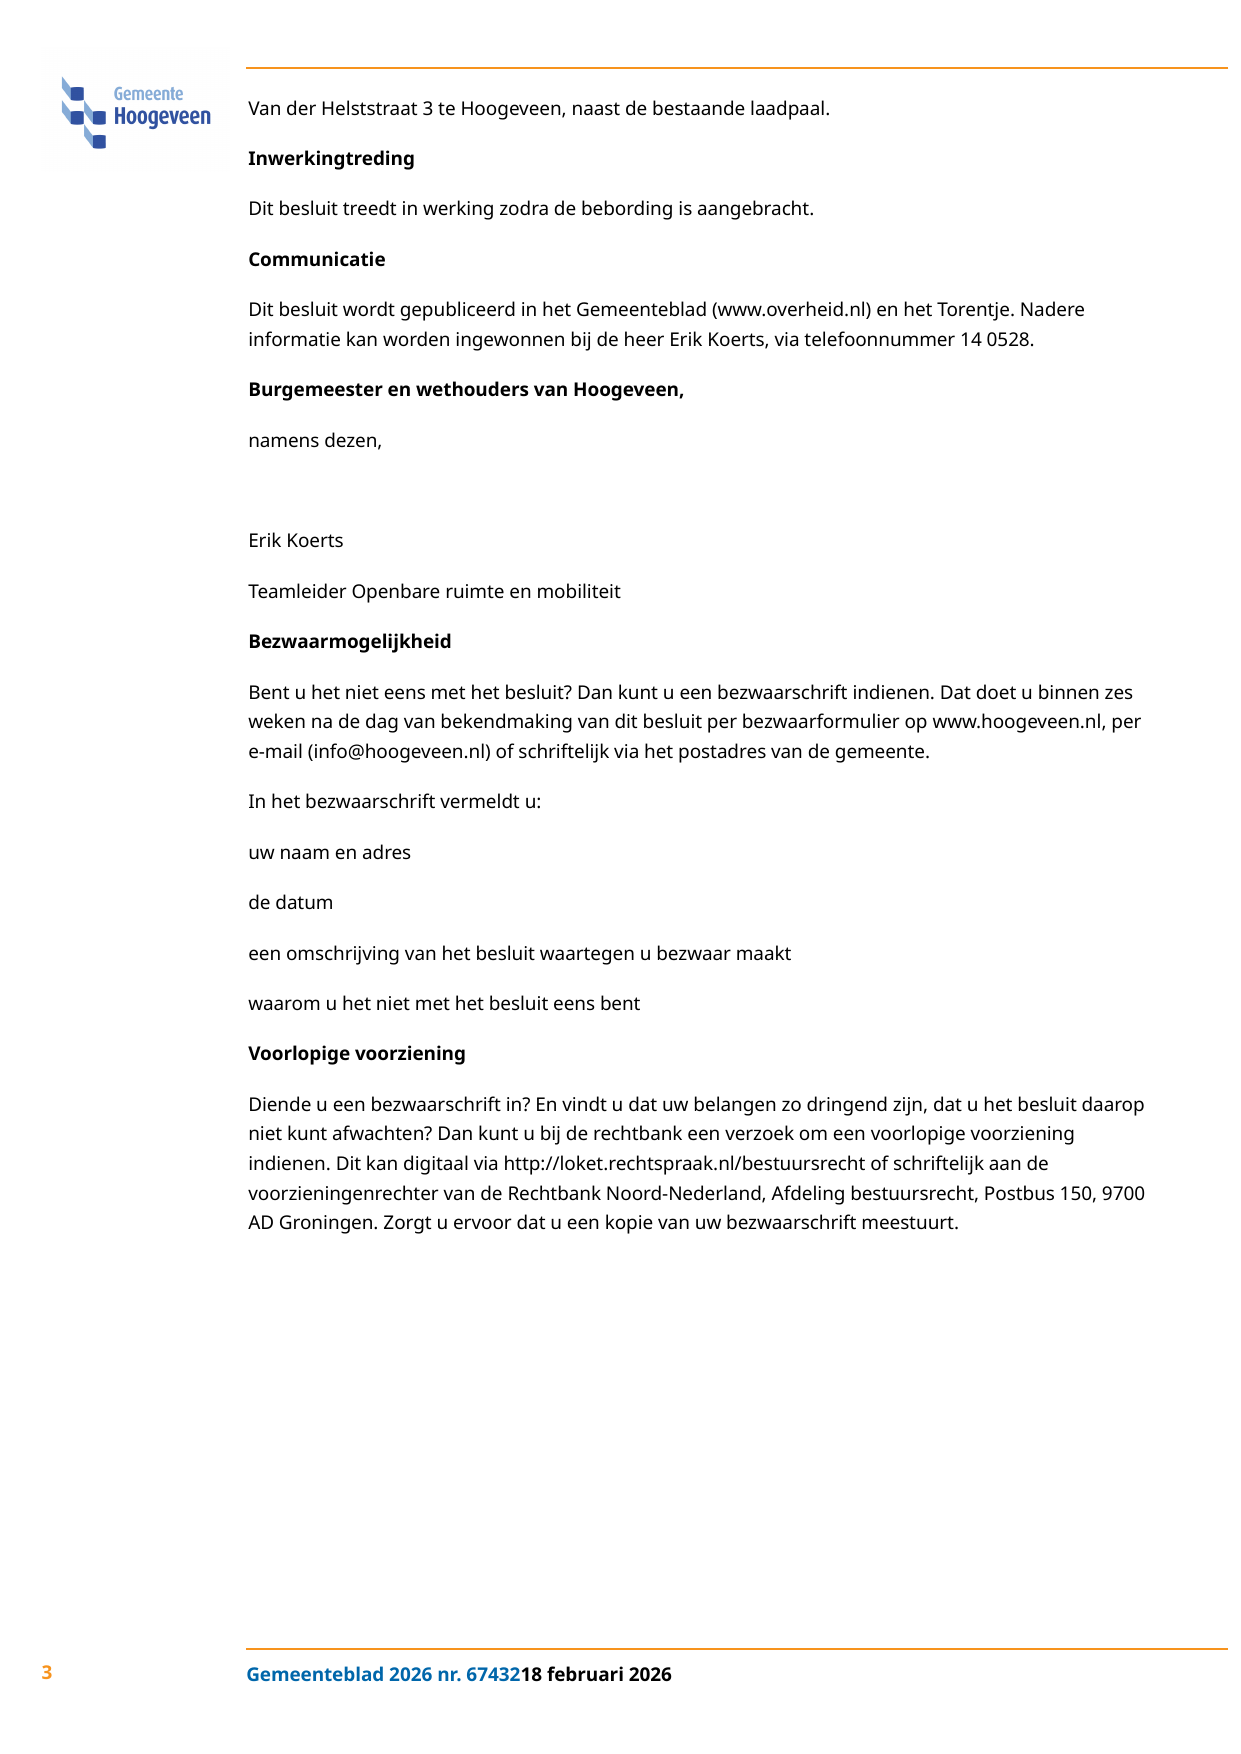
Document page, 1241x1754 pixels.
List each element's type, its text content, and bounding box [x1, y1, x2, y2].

text Voorlopige voorziening [248, 1041, 1152, 1066]
text uw naam en adres [248, 839, 1152, 865]
text een omschrijving van het besluit waartegen u bezwaar maakt [248, 940, 1152, 966]
text Burgemeester en wethouders van Hoogeveen, [248, 376, 1152, 402]
text Dit besluit wordt gepubliceerd in het Gemeenteblad (www.overheid.nl) en het Torentje. Nadere informatie kan worden ingewonnen bij de heer Erik Koerts, via telefoonnummer 14 0528. [248, 296, 1152, 352]
text Teamleider Openbare ruimte en mobiliteit [248, 578, 1152, 604]
picture [41, 47, 231, 172]
text Inwerkingtreding [248, 145, 1152, 171]
text Bezwaarmogelijkheid [248, 628, 1152, 654]
text Erik Koerts [248, 528, 1152, 553]
text In het bezwaarschrift vermeldt u: [248, 788, 1152, 814]
text Communicatie [248, 246, 1152, 272]
text Van der Helststraat 3 te Hoogeveen, naast de bestaande laadpaal. [248, 95, 1152, 121]
text Diende u een bezwaarschrift in? En vindt u dat uw belangen zo dringend zijn, dat u het besluit daarop niet kunt afwachten? Dan kunt u bij de rechtbank een verzoek om een voorlopige voorziening indienen. Dit kan digitaal via http://loket.rechtspraak.nl/bestuursrecht of schriftelijk aan de voorzieningenrechter van de Rechtbank Noord-Nederland, Afdeling bestuursrecht, Postbus 150, 9700 AD Groningen. Zorgt u ervoor dat u een kopie van uw bezwaarschrift meestuurt. [248, 1091, 1152, 1235]
text waarom u het niet met het besluit eens bent [248, 990, 1152, 1016]
text namens dezen, [248, 427, 1152, 453]
text Dit besluit treedt in werking zodra de bebording is aangebracht. [248, 196, 1152, 221]
text Bent u het niet eens met het besluit? Dan kunt u een bezwaarschrift indienen. Dat doet u binnen zes weken na de dag van bekendmaking van dit besluit per bezwaarformulier op www.hoogeveen.nl, per e-mail (info@hoogeveen.nl) of schriftelijk via het postadres van de gemeente. [248, 679, 1152, 764]
text de datum [248, 889, 1152, 915]
